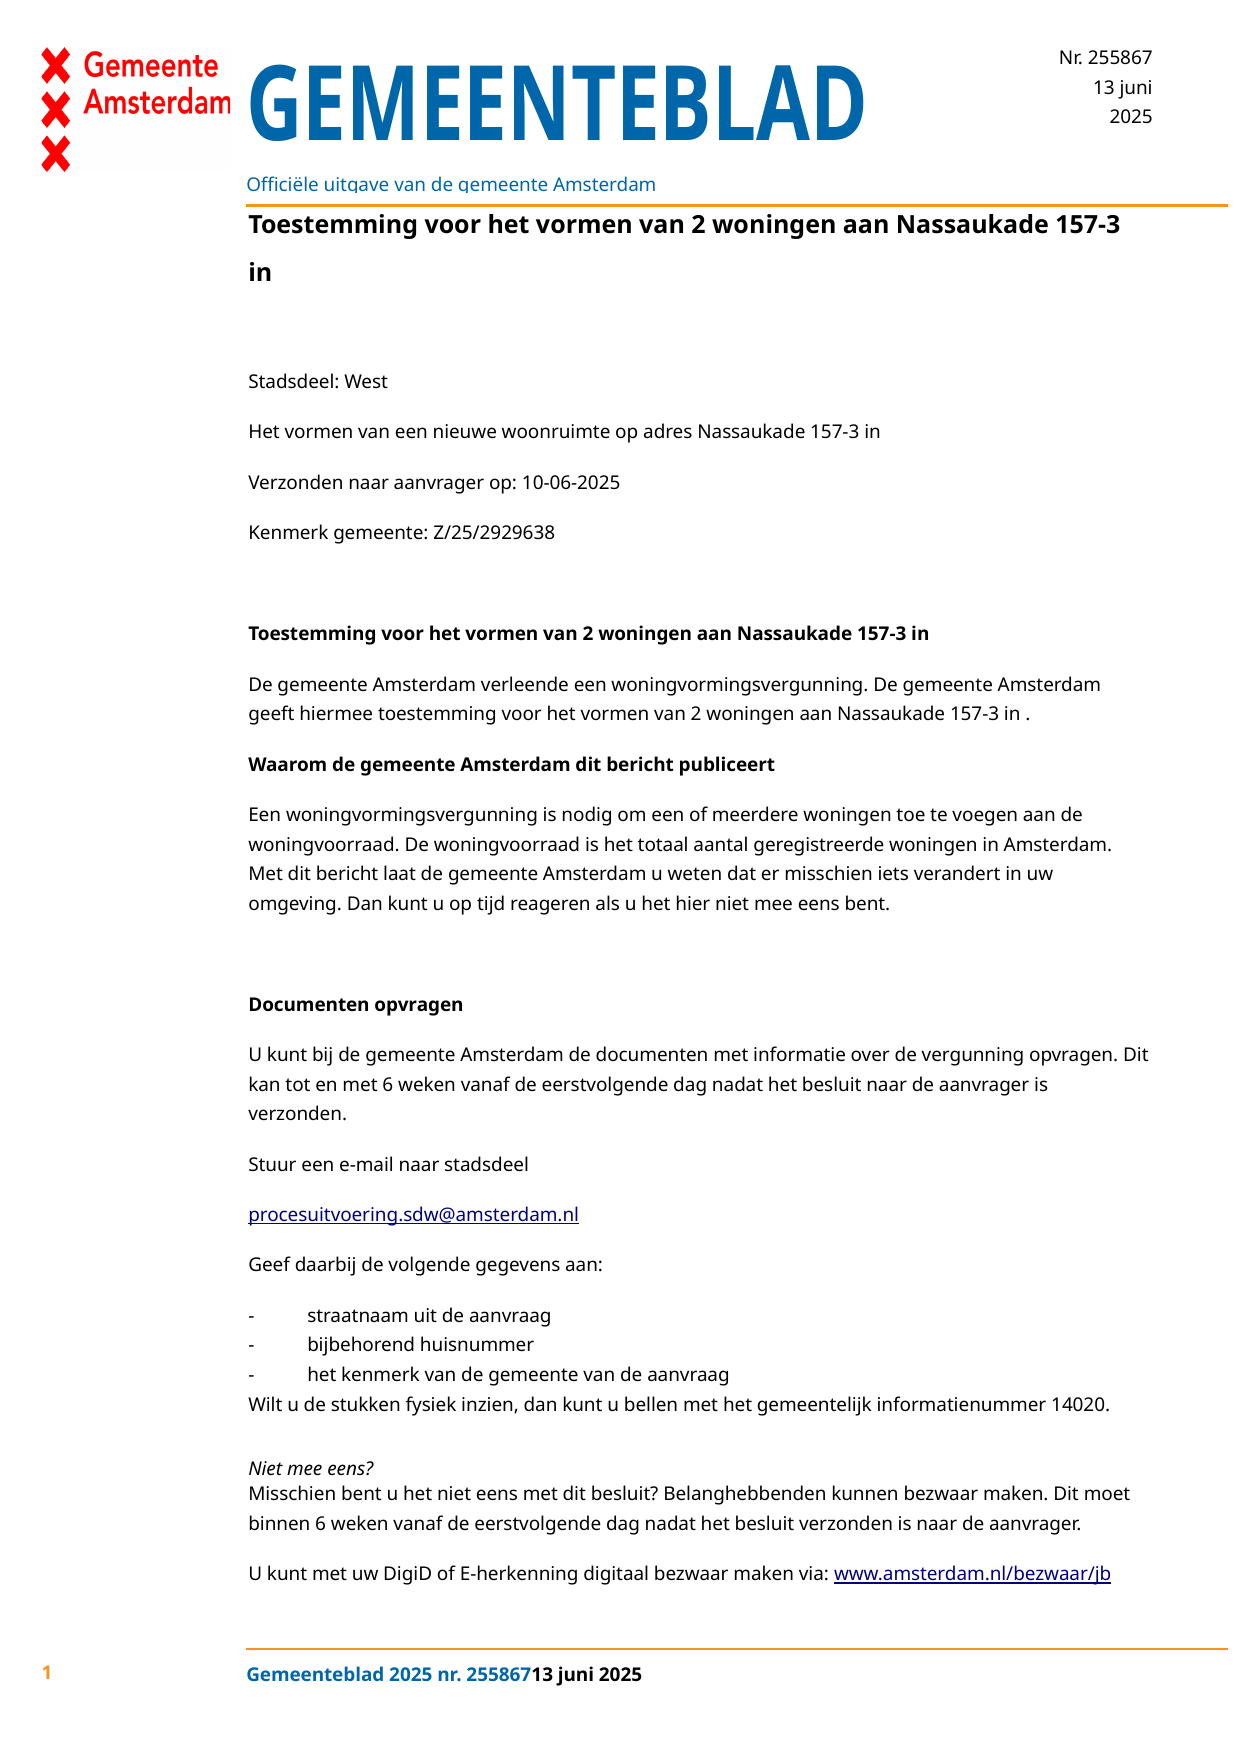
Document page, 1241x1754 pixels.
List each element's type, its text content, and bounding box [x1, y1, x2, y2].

text Het vormen van een nieuwe woonruimte op adres Nassaukade 157-3 in [248, 419, 1152, 444]
text Stadsdeel: West [248, 368, 1152, 394]
text Verzonden naar aanvrager op: 10-06-2025 [248, 469, 1152, 495]
text Documenten opvragen [248, 991, 1152, 1017]
text U kunt met uw DigiD of E-herkenning digitaal bezwaar maken via: www.amsterdam.nl/bezwaar/jb [248, 1561, 1152, 1586]
list straatnaam uit de aanvraag [248, 1302, 1152, 1328]
text Geef daarbij de volgende gegevens aan: [248, 1252, 1152, 1277]
text Stuur een e-mail naar stadsdeel [248, 1151, 1152, 1177]
picture [41, 47, 231, 172]
text Een woningvormingsvergunning is nodig om een of meerdere woningen toe te voegen aan de woningvoorraad. De woningvoorraad is het totaal aantal geregistreerde woningen in Amsterdam. Met dit bericht laat de gemeente Amsterdam u weten dat er misschien iets verandert in uw omgeving. Dan kunt u op tijd reageren als u het hier niet mee eens bent. [248, 801, 1152, 916]
text Toestemming voor het vormen van 2 woningen aan Nassaukade 157-3 in [248, 207, 1152, 288]
text Niet mee eens? [248, 1455, 1152, 1481]
text Toestemming voor het vormen van 2 woningen aan Nassaukade 157-3 in [248, 620, 1152, 646]
text Misschien bent u het niet eens met dit besluit? Belanghebbenden kunnen bezwaar maken. Dit moet binnen 6 weken vanaf de eerstvolgende dag nadat het besluit verzonden is naar de aanvrager. [248, 1481, 1152, 1536]
text Waarom de gemeente Amsterdam dit bericht publiceert [248, 751, 1152, 777]
list bijbehorend huisnummer [248, 1332, 1152, 1357]
text Wilt u de stukken fysiek inzien, dan kunt u bellen met het gemeentelijk informatienummer 14020. [248, 1391, 1152, 1417]
text procesuitvoering.sdw@amsterdam.nl [248, 1201, 1152, 1227]
text Kenmerk gemeente: Z/25/2929638 [248, 519, 1152, 545]
text De gemeente Amsterdam verleende een woningvormingsvergunning. De gemeente Amsterdam geeft hiermee toestemming voor het vormen van 2 woningen aan Nassaukade 157-3 in . [248, 671, 1152, 726]
text U kunt bij de gemeente Amsterdam de documenten met informatie over de vergunning opvragen. Dit kan tot en met 6 weken vanaf de eerstvolgende dag nadat het besluit naar de aanvrager is verzonden. [248, 1041, 1152, 1126]
list het kenmerk van de gemeente van de aanvraag [248, 1361, 1152, 1387]
